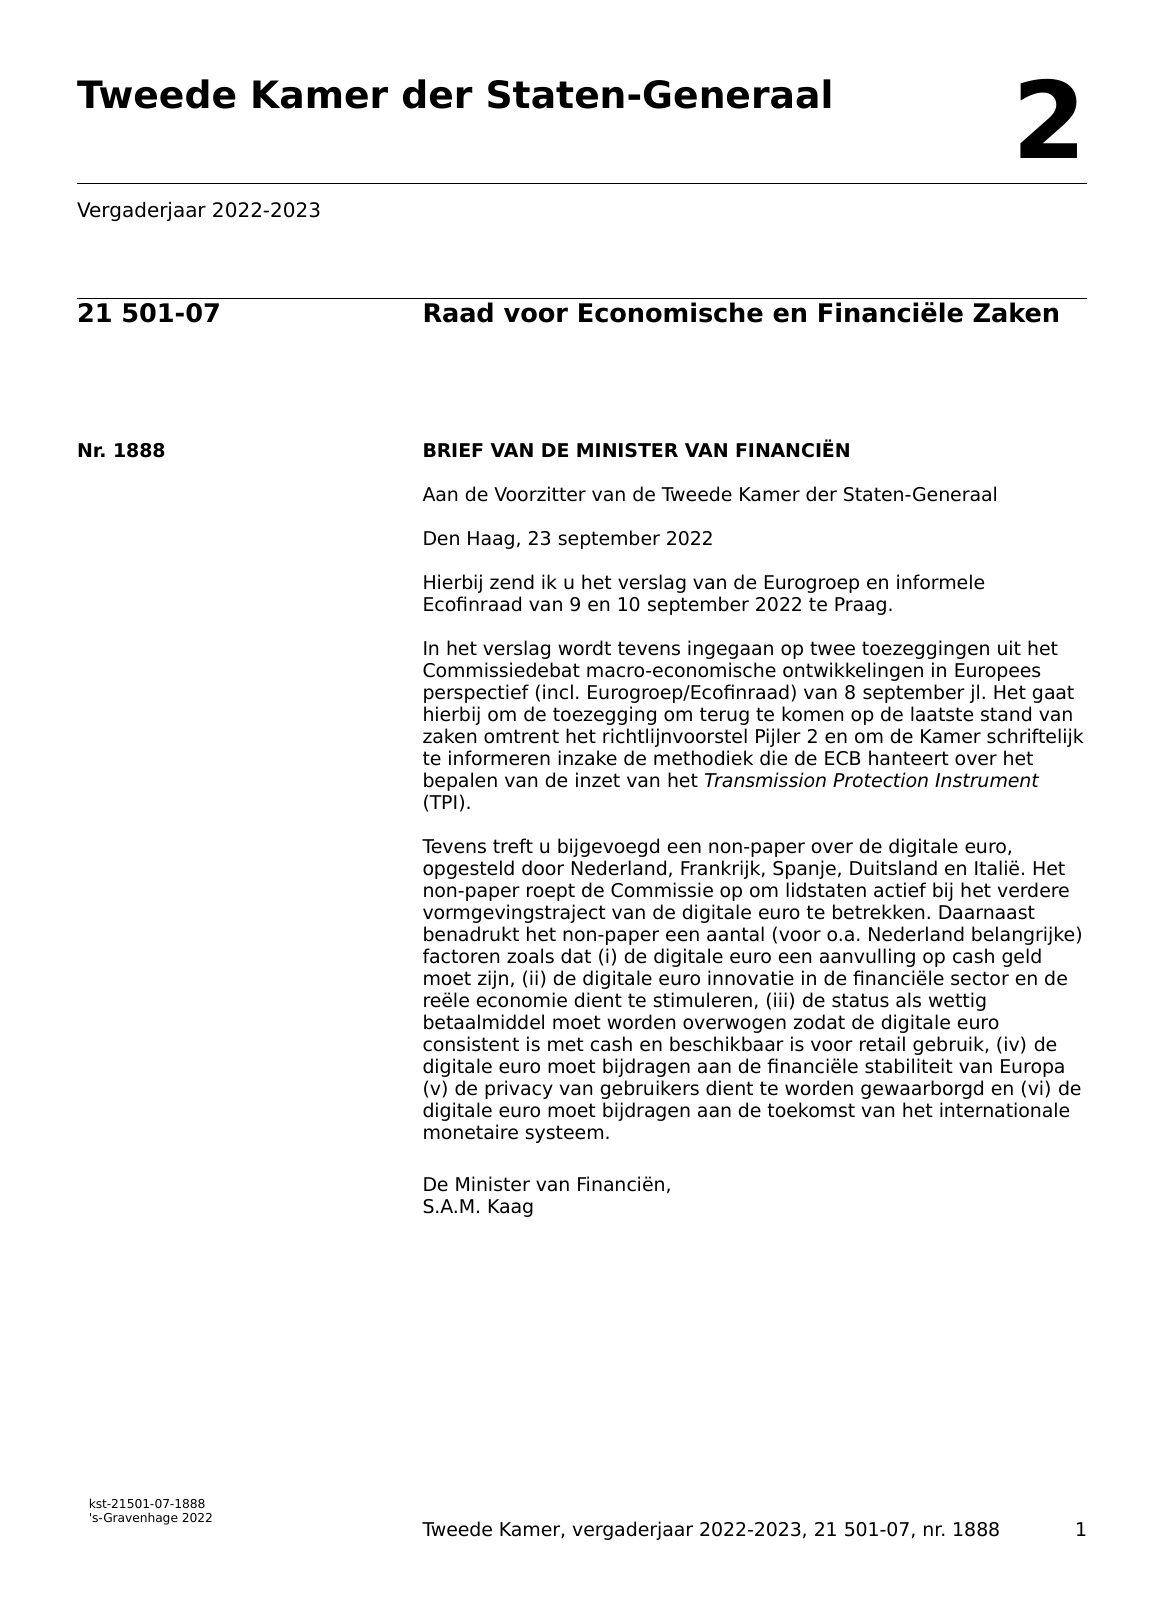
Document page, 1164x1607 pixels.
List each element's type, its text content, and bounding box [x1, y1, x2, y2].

text De Minister van Financiën, S.A.M. Kaag [422, 1174, 1087, 1218]
text Aan de Voorzitter van de Tweede Kamer der Staten-Generaal [422, 484, 1087, 506]
subtitle Nr. 1888 BRIEF VAN DE MINISTER VAN FINANCIËN [77, 440, 1087, 462]
text kst-21501-07-1888 [88, 1497, 323, 1511]
text 's-Gravenhage 2022 [88, 1511, 323, 1525]
table_header 2 [886, 59, 1087, 183]
text In het verslag wordt tevens ingegaan op twee toezeggingen uit het Commissiedebat macro-economische ontwikkelingen in Europees perspectief (incl. Eurogroep/Ecofinraad) van 8 september jl. Het gaat hierbij om de toezegging om terug te komen op de laatste stand van zaken omtrent het richtlijnvoorstel Pijler 2 en om de Kamer schriftelijk te informeren inzake de methodiek die de ECB hanteert over het bepalen van de inzet van het Transmission Protection Instrument (TPI). [422, 638, 1087, 814]
subtitle 21 501-07 Raad voor Economische en Financiële Zaken [77, 299, 1087, 329]
text Tevens treft u bijgevoegd een non-paper over de digitale euro, opgesteld door Nederland, Frankrijk, Spanje, Duitsland en Italië. Het non-paper roept de Commissie op om lidstaten actief bij het verdere vormgevingstraject van de digitale euro te betrekken. Daarnaast benadrukt het non-paper een aantal (voor o.a. Nederland belangrijke) factoren zoals dat (i) de digitale euro een aanvulling op cash geld moet zijn, (ii) de digitale euro innovatie in de financiële sector en de reële economie dient te stimuleren, (iii) de status als wettig betaalmiddel moet worden overwogen zodat de digitale euro consistent is met cash en beschikbaar is voor retail gebruik, (iv) de digitale euro moet bijdragen aan de financiële stabiliteit van Europa (v) de privacy van gebruikers dient te worden gewaarborgd en (vi) de digitale euro moet bijdragen aan de toekomst van het internationale monetaire systeem. [422, 836, 1087, 1144]
text Hierbij zend ik u het verslag van de Eurogroep en informele Ecofinraad van 9 en 10 september 2022 te Praag. [422, 572, 1087, 616]
table_header Tweede Kamer der Staten-Generaal [77, 59, 886, 183]
text Den Haag, 23 september 2022 [422, 528, 1087, 550]
table_cell Vergaderjaar 2022-2023 [77, 184, 1087, 298]
